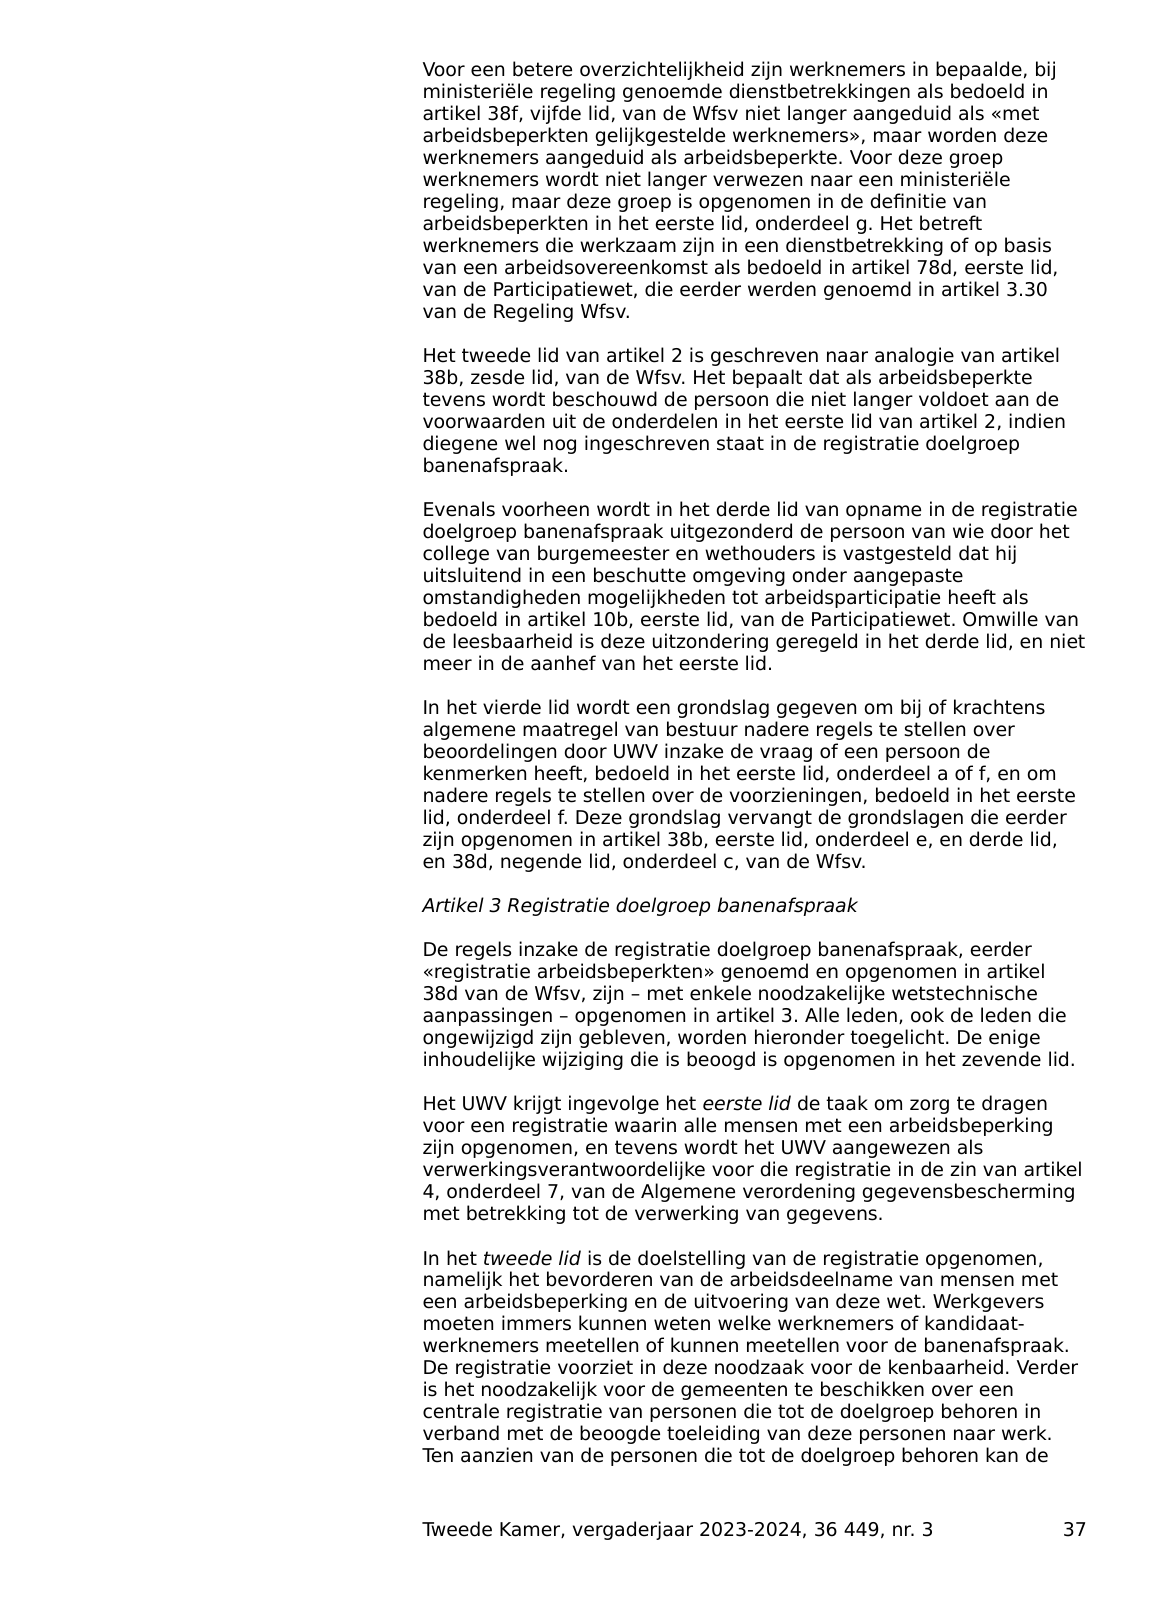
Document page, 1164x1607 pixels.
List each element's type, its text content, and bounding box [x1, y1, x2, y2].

text De regels inzake de registratie doelgroep banenafspraak, eerder «registratie arbeidsbeperkten» genoemd en opgenomen in artikel 38d van de Wfsv, zijn – met enkele noodzakelijke wetstechnische aanpassingen – opgenomen in artikel 3. Alle leden, ook de leden die ongewijzigd zijn gebleven, worden hieronder toegelicht. De enige inhoudelijke wijziging die is beoogd is opgenomen in het zevende lid. [422, 939, 1087, 1071]
text Evenals voorheen wordt in het derde lid van opname in de registratie doelgroep banenafspraak uitgezonderd de persoon van wie door het college van burgemeester en wethouders is vastgesteld dat hij uitsluitend in een beschutte omgeving onder aangepaste omstandigheden mogelijkheden tot arbeidsparticipatie heeft als bedoeld in artikel 10b, eerste lid, van de Participatiewet. Omwille van de leesbaarheid is deze uitzondering geregeld in het derde lid, en niet meer in de aanhef van het eerste lid. [422, 499, 1087, 675]
subtitle Artikel 3 Registratie doelgroep banenafspraak [422, 895, 1087, 917]
text In het tweede lid is de doelstelling van de registratie opgenomen, namelijk het bevorderen van de arbeidsdeelname van mensen met een arbeidsbeperking en de uitvoering van deze wet. Werkgevers moeten immers kunnen weten welke werknemers of kandidaat-werknemers meetellen of kunnen meetellen voor de banenafspraak. De registratie voorziet in deze noodzaak voor de kenbaarheid. Verder is het noodzakelijk voor de gemeenten te beschikken over een centrale registratie van personen die tot de doelgroep behoren in verband met de beoogde toeleiding van deze personen naar werk. Ten aanzien van de personen die tot de doelgroep behoren kan de [422, 1247, 1087, 1467]
text Het tweede lid van artikel 2 is geschreven naar analogie van artikel 38b, zesde lid, van de Wfsv. Het bepaalt dat als arbeidsbeperkte tevens wordt beschouwd de persoon die niet langer voldoet aan de voorwaarden uit de onderdelen in het eerste lid van artikel 2, indien diegene wel nog ingeschreven staat in de registratie doelgroep banenafspraak. [422, 345, 1087, 477]
text Voor een betere overzichtelijkheid zijn werknemers in bepaalde, bij ministeriële regeling genoemde dienstbetrekkingen als bedoeld in artikel 38f, vijfde lid, van de Wfsv niet langer aangeduid als «met arbeidsbeperkten gelijkgestelde werknemers», maar worden deze werknemers aangeduid als arbeidsbeperkte. Voor deze groep werknemers wordt niet langer verwezen naar een ministeriële regeling, maar deze groep is opgenomen in de definitie van arbeidsbeperkten in het eerste lid, onderdeel g. Het betreft werknemers die werkzaam zijn in een dienstbetrekking of op basis van een arbeidsovereenkomst als bedoeld in artikel 78d, eerste lid, van de Participatiewet, die eerder werden genoemd in artikel 3.30 van de Regeling Wfsv. [422, 59, 1087, 323]
text Het UWV krijgt ingevolge het eerste lid de taak om zorg te dragen voor een registratie waarin alle mensen met een arbeidsbeperking zijn opgenomen, en tevens wordt het UWV aangewezen als verwerkingsverantwoordelijke voor die registratie in de zin van artikel 4, onderdeel 7, van de Algemene verordening gegevensbescherming met betrekking tot de verwerking van gegevens. [422, 1093, 1087, 1225]
text In het vierde lid wordt een grondslag gegeven om bij of krachtens algemene maatregel van bestuur nadere regels te stellen over beoordelingen door UWV inzake de vraag of een persoon de kenmerken heeft, bedoeld in het eerste lid, onderdeel a of f, en om nadere regels te stellen over de voorzieningen, bedoeld in het eerste lid, onderdeel f. Deze grondslag vervangt de grondslagen die eerder zijn opgenomen in artikel 38b, eerste lid, onderdeel e, en derde lid, en 38d, negende lid, onderdeel c, van de Wfsv. [422, 697, 1087, 873]
